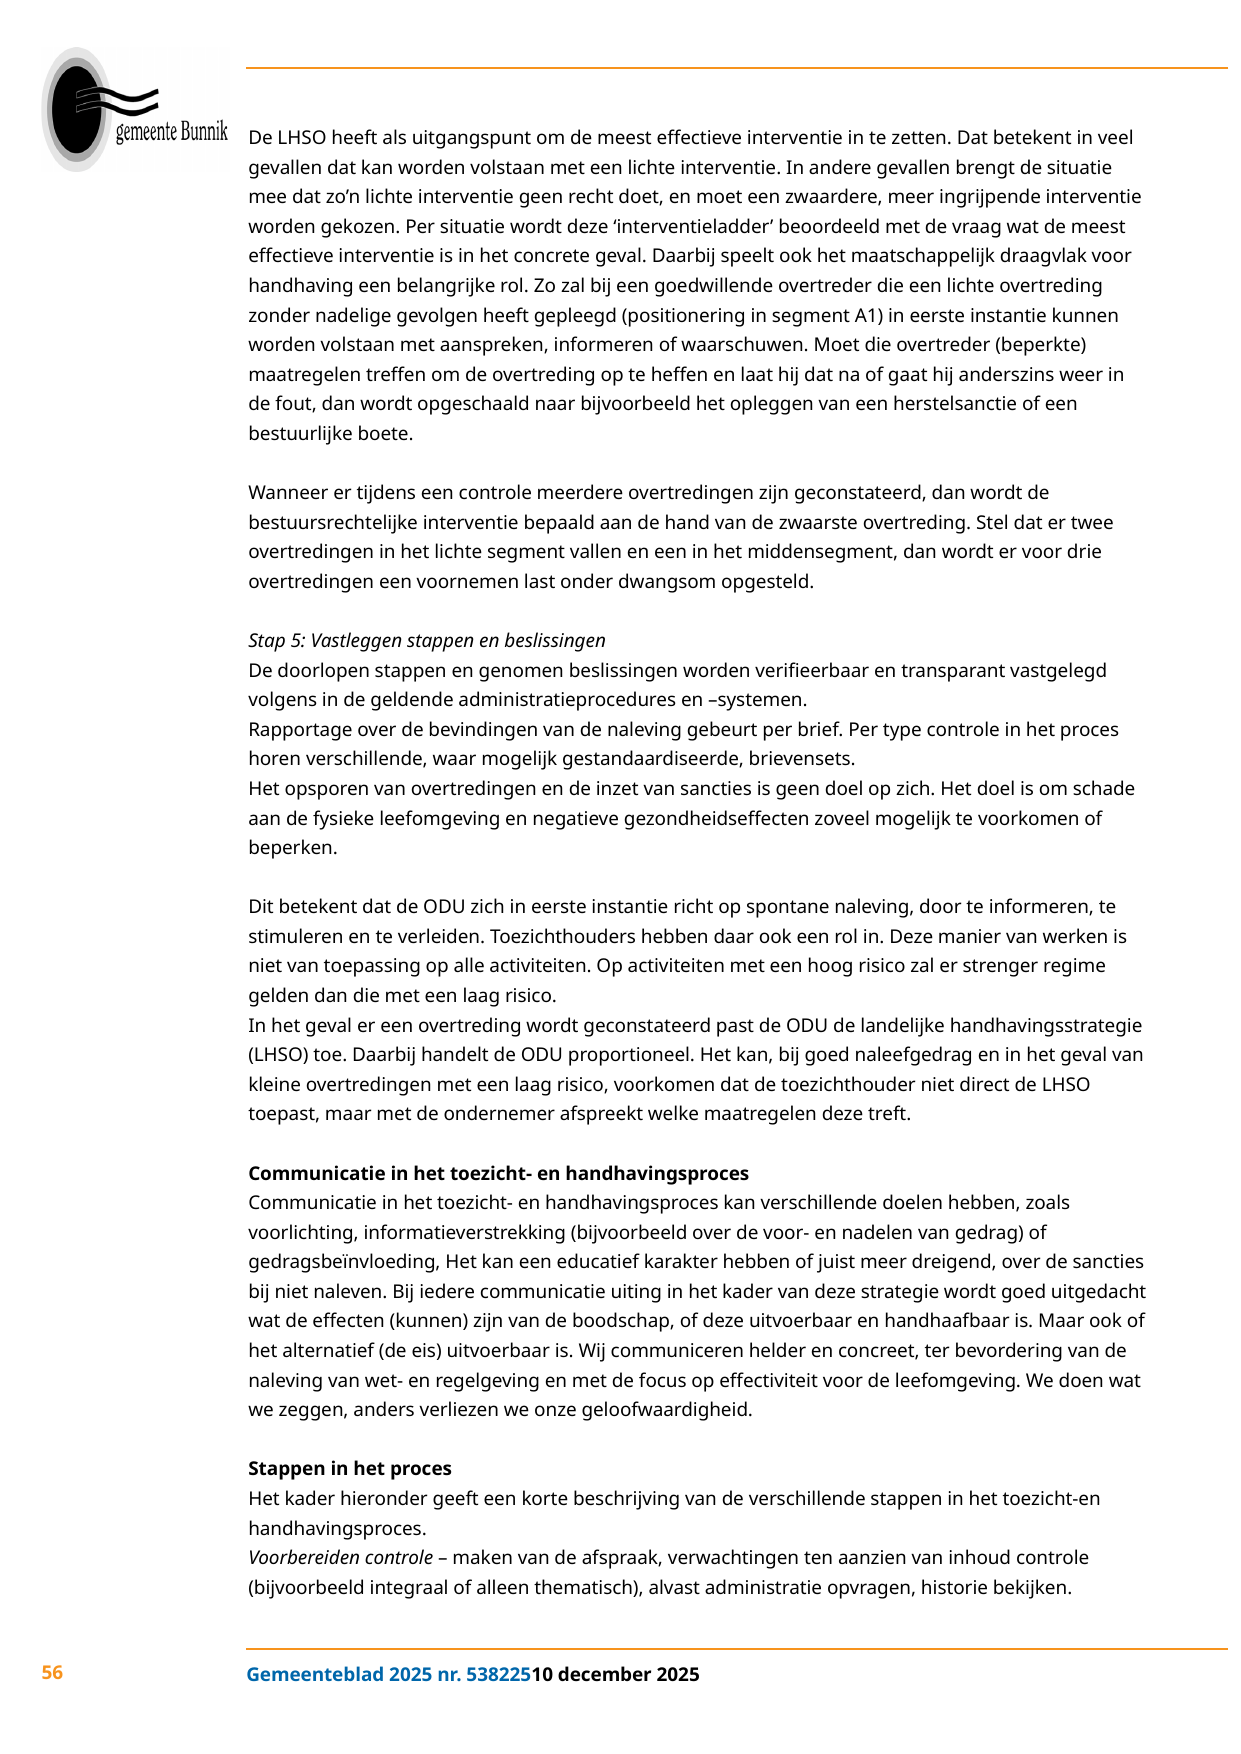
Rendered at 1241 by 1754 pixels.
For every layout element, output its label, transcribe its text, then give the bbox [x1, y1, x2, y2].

text Stappen in het proces [248, 1456, 1152, 1481]
text Het kader hieronder geeft een korte beschrijving van de verschillende stappen in het toezicht-en handhavingsproces. [248, 1485, 1152, 1541]
text Communicatie in het toezicht- en handhavingsproces kan verschillende doelen hebben, zoals voorlichting, informatieverstrekking (bijvoorbeeld over de voor- en nadelen van gedrag) of gedragsbeïnvloeding, Het kan een educatief karakter hebben of juist meer dreigend, over de sancties bij niet naleven. Bij iedere communicatie uiting in het kader van deze strategie wordt goed uitgedacht wat de effecten (kunnen) zijn van de boodschap, of deze uitvoerbaar en handhaafbaar is. Maar ook of het alternatief (de eis) uitvoerbaar is. Wij communiceren helder en concreet, ter bevordering van de naleving van wet- en regelgeving en met de focus op effectiviteit voor de leefomgeving. We doen wat we zeggen, anders verliezen we onze geloofwaardigheid. [248, 1189, 1152, 1422]
text Rapportage over de bevindingen van de naleving gebeurt per brief. Per type controle in het proces horen verschillende, waar mogelijk gestandaardiseerde, brievensets. [248, 716, 1152, 771]
text Voorbereiden controle – maken van de afspraak, verwachtingen ten aanzien van inhoud controle (bijvoorbeeld integraal of alleen thematisch), alvast administratie opvragen, historie bekijken. [248, 1544, 1152, 1600]
text In het geval er een overtreding wordt geconstateerd past de ODU de landelijke handhavingsstrategie (LHSO) toe. Daarbij handelt de ODU proportioneel. Het kan, bij goed naleefgedrag en in het geval van kleine overtredingen met een laag risico, voorkomen dat de toezichthouder niet direct de LHSO toepast, maar met de ondernemer afspreekt welke maatregelen deze treft. [248, 1012, 1152, 1126]
text De doorlopen stappen en genomen beslissingen worden verifieerbaar en transparant vastgelegd volgens in de geldende administratieprocedures en –systemen. [248, 657, 1152, 712]
text De LHSO heeft als uitgangspunt om de meest effectieve interventie in te zetten. Dat betekent in veel gevallen dat kan worden volstaan met een lichte interventie. In andere gevallen brengt de situatie mee dat zo’n lichte interventie geen recht doet, en moet een zwaardere, meer ingrijpende interventie worden gekozen. Per situatie wordt deze ‘interventieladder’ beoordeeld met de vraag wat de meest effectieve interventie is in het concrete geval. Daarbij speelt ook het maatschappelijk draagvlak voor handhaving een belangrijke rol. Zo zal bij een goedwillende overtreder die een lichte overtreding zonder nadelige gevolgen heeft gepleegd (positionering in segment A1) in eerste instantie kunnen worden volstaan met aanspreken, informeren of waarschuwen. Moet die overtreder (beperkte) maatregelen treffen om de overtreding op te heffen en laat hij dat na of gaat hij anderszins weer in de fout, dan wordt opgeschaald naar bijvoorbeeld het opleggen van een herstelsanctie of een bestuurlijke boete. [248, 124, 1152, 446]
text Het opsporen van overtredingen en de inzet van sancties is geen doel op zich. Het doel is om schade aan de fysieke leefomgeving en negatieve gezondheidseffecten zoveel mogelijk te voorkomen of beperken. [248, 775, 1152, 860]
text Communicatie in het toezicht- en handhavingsproces [248, 1160, 1152, 1186]
picture [41, 47, 231, 172]
text Wanneer er tijdens een controle meerdere overtredingen zijn geconstateerd, dan wordt de bestuursrechtelijke interventie bepaald aan de hand van de zwaarste overtreding. Stel dat er twee overtredingen in het lichte segment vallen en een in het middensegment, dan wordt er voor drie overtredingen een voornemen last onder dwangsom opgesteld. [248, 479, 1152, 594]
text Dit betekent dat de ODU zich in eerste instantie richt op spontane naleving, door te informeren, te stimuleren en te verleiden. Toezichthouders hebben daar ook een rol in. Deze manier van werken is niet van toepassing op alle activiteiten. Op activiteiten met een hoog risico zal er strenger regime gelden dan die met een laag risico. [248, 893, 1152, 1008]
text Stap 5: Vastleggen stappen en beslissingen [248, 627, 1152, 653]
